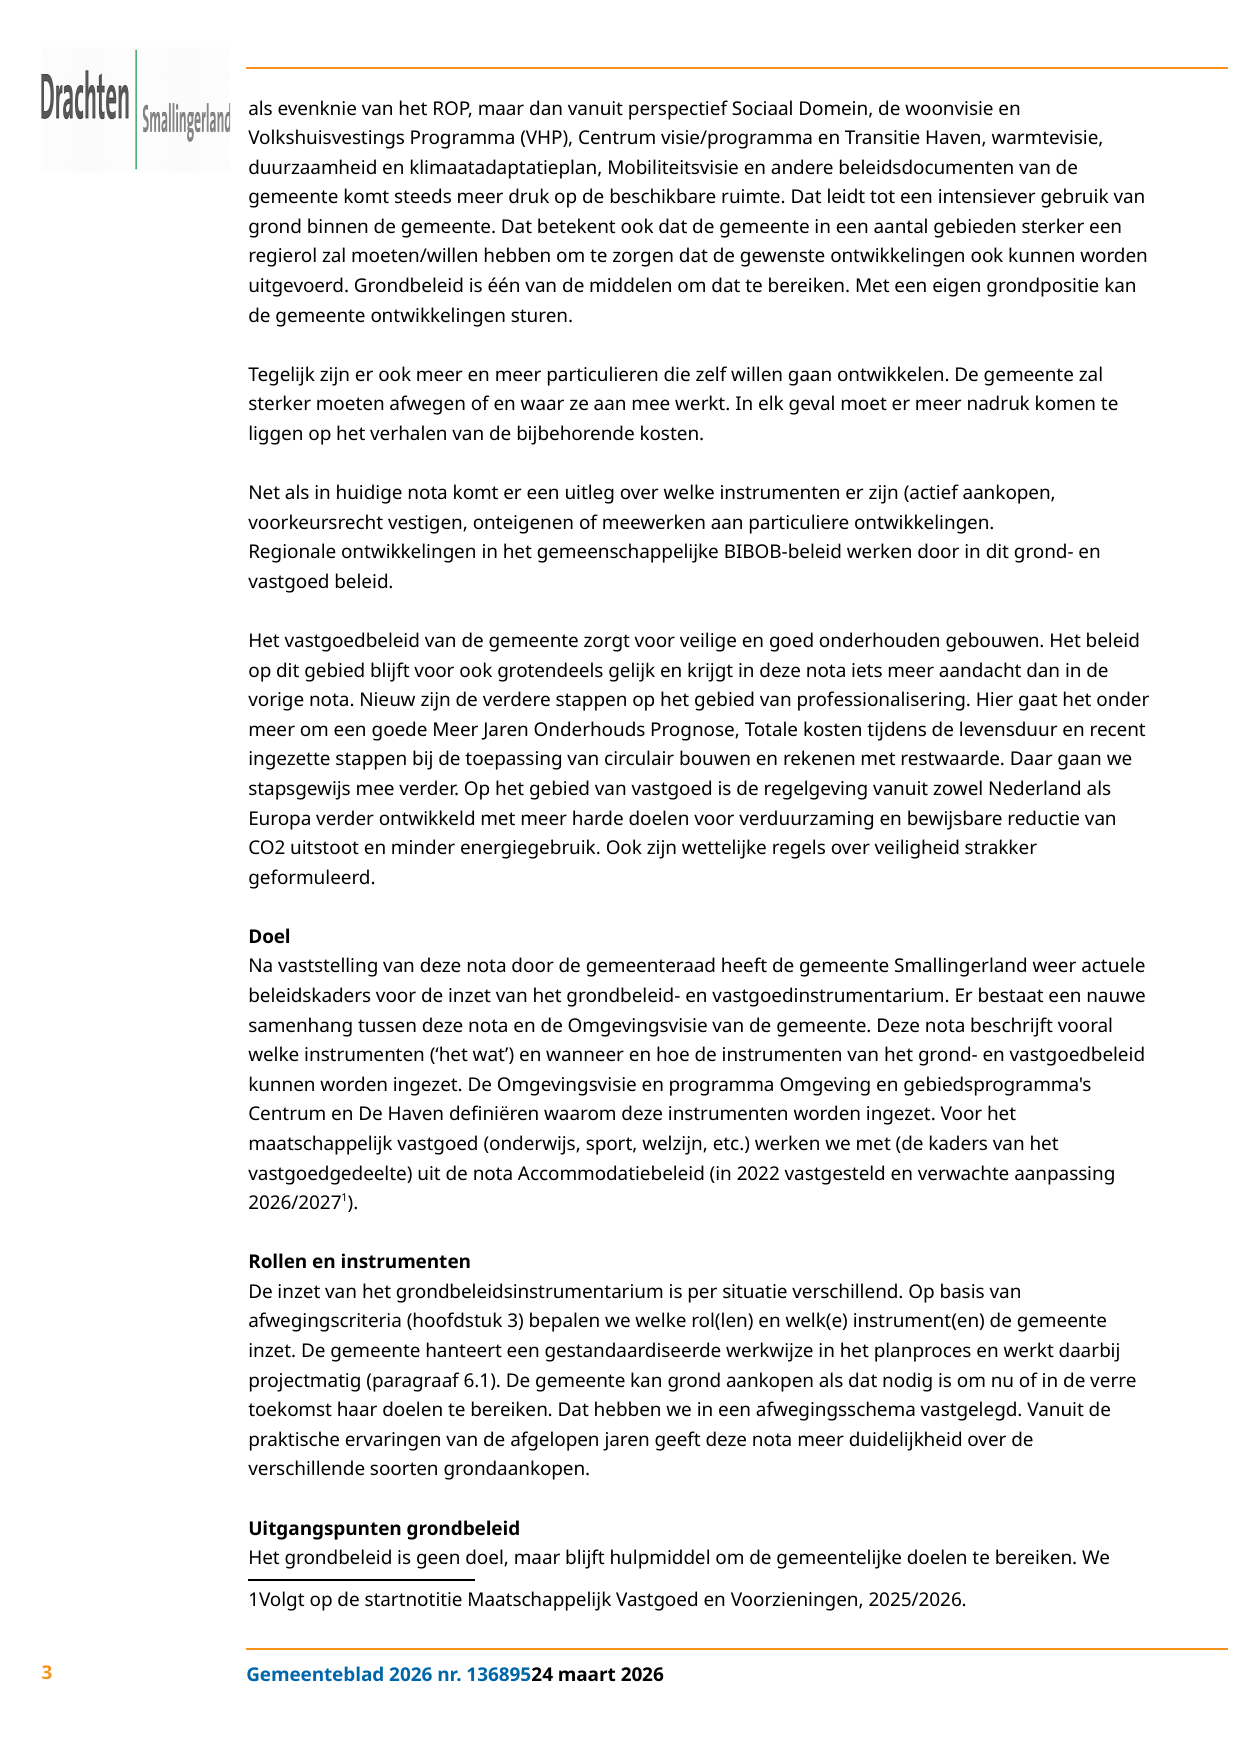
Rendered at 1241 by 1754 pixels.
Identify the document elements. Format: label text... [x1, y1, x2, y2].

picture [41, 47, 231, 172]
text Het vastgoedbeleid van de gemeente zorgt voor veilige en goed onderhouden gebouwen. Het beleid op dit gebied blijft voor ook grotendeels gelijk en krijgt in deze nota iets meer aandacht dan in de vorige nota. Nieuw zijn de verdere stappen op het gebied van professionalisering. Hier gaat het onder meer om een goede Meer Jaren Onderhouds Prognose, Totale kosten tijdens de levensduur en recent ingezette stappen bij de toepassing van circulair bouwen en rekenen met restwaarde. Daar gaan we stapsgewijs mee verder. Op het gebied van vastgoed is de regelgeving vanuit zowel Nederland als Europa verder ontwikkeld met meer harde doelen voor verduurzaming en bewijsbare reductie van CO2 uitstoot en minder energiegebruik. Ook zijn wettelijke regels over veiligheid strakker geformuleerd. [248, 627, 1152, 890]
text als evenknie van het ROP, maar dan vanuit perspectief Sociaal Domein, de woonvisie en Volkshuisvestings Programma (VHP), Centrum visie/programma en Transitie Haven, warmtevisie, duurzaamheid en klimaatadaptatieplan, Mobiliteitsvisie en andere beleidsdocumenten van de gemeente komt steeds meer druk op de beschikbare ruimte. Dat leidt tot een intensiever gebruik van grond binnen de gemeente. Dat betekent ook dat de gemeente in een aantal gebieden sterker een regierol zal moeten/willen hebben om te zorgen dat de gewenste ontwikkelingen ook kunnen worden uitgevoerd. Grondbeleid is één van de middelen om dat te bereiken. Met een eigen grondpositie kan de gemeente ontwikkelingen sturen. [248, 95, 1152, 328]
text De inzet van het grondbeleidsinstrumentarium is per situatie verschillend. Op basis van afwegingscriteria (hoofdstuk 3) bepalen we welke rol(len) en welk(e) instrument(en) de gemeente inzet. De gemeente hanteert een gestandaardiseerde werkwijze in het planproces en werkt daarbij projectmatig (paragraaf 6.1). De gemeente kan grond aankopen als dat nodig is om nu of in de verre toekomst haar doelen te bereiken. Dat hebben we in een afwegingsschema vastgelegd. Vanuit de praktische ervaringen van de afgelopen jaren geeft deze nota meer duidelijkheid over de verschillende soorten grondaankopen. [248, 1278, 1152, 1481]
text Doel [248, 923, 1152, 949]
text Regionale ontwikkelingen in het gemeenschappelijke BIBOB-beleid werken door in dit grond- en vastgoed beleid. [248, 538, 1152, 594]
text Volgt op de startnotitie Maatschappelijk Vastgoed en Voorzieningen, 2025/2026. [248, 1586, 1152, 1612]
text Net als in huidige nota komt er een uitleg over welke instrumenten er zijn (actief aankopen, voorkeursrecht vestigen, onteigenen of meewerken aan particuliere ontwikkelingen. [248, 479, 1152, 535]
text Tegelijk zijn er ook meer en meer particulieren die zelf willen gaan ontwikkelen. De gemeente zal sterker moeten afwegen of en waar ze aan mee werkt. In elk geval moet er meer nadruk komen te liggen op het verhalen van de bijbehorende kosten. [248, 361, 1152, 446]
text Het grondbeleid is geen doel, maar blijft hulpmiddel om de gemeentelijke doelen te bereiken. We [248, 1544, 1152, 1570]
text Rollen en instrumenten [248, 1248, 1152, 1274]
text Uitgangspunten grondbeleid [248, 1515, 1152, 1541]
text Na vaststelling van deze nota door de gemeenteraad heeft de gemeente Smallingerland weer actuele beleidskaders voor de inzet van het grondbeleid- en vastgoedinstrumentarium. Er bestaat een nauwe samenhang tussen deze nota en de Omgevingsvisie van de gemeente. Deze nota beschrijft vooral welke instrumenten (‘het wat’) en wanneer en hoe de instrumenten van het grond- en vastgoedbeleid kunnen worden ingezet. De Omgevingsvisie en programma Omgeving en gebiedsprogramma's Centrum en De Haven definiëren waarom deze instrumenten worden ingezet. Voor het maatschappelijk vastgoed (onderwijs, sport, welzijn, etc.) werken we met (de kaders van het vastgoedgedeelte) uit de nota Accommodatiebeleid (in 2022 vastgesteld en verwachte aanpassing 2026/2027). [248, 953, 1152, 1215]
